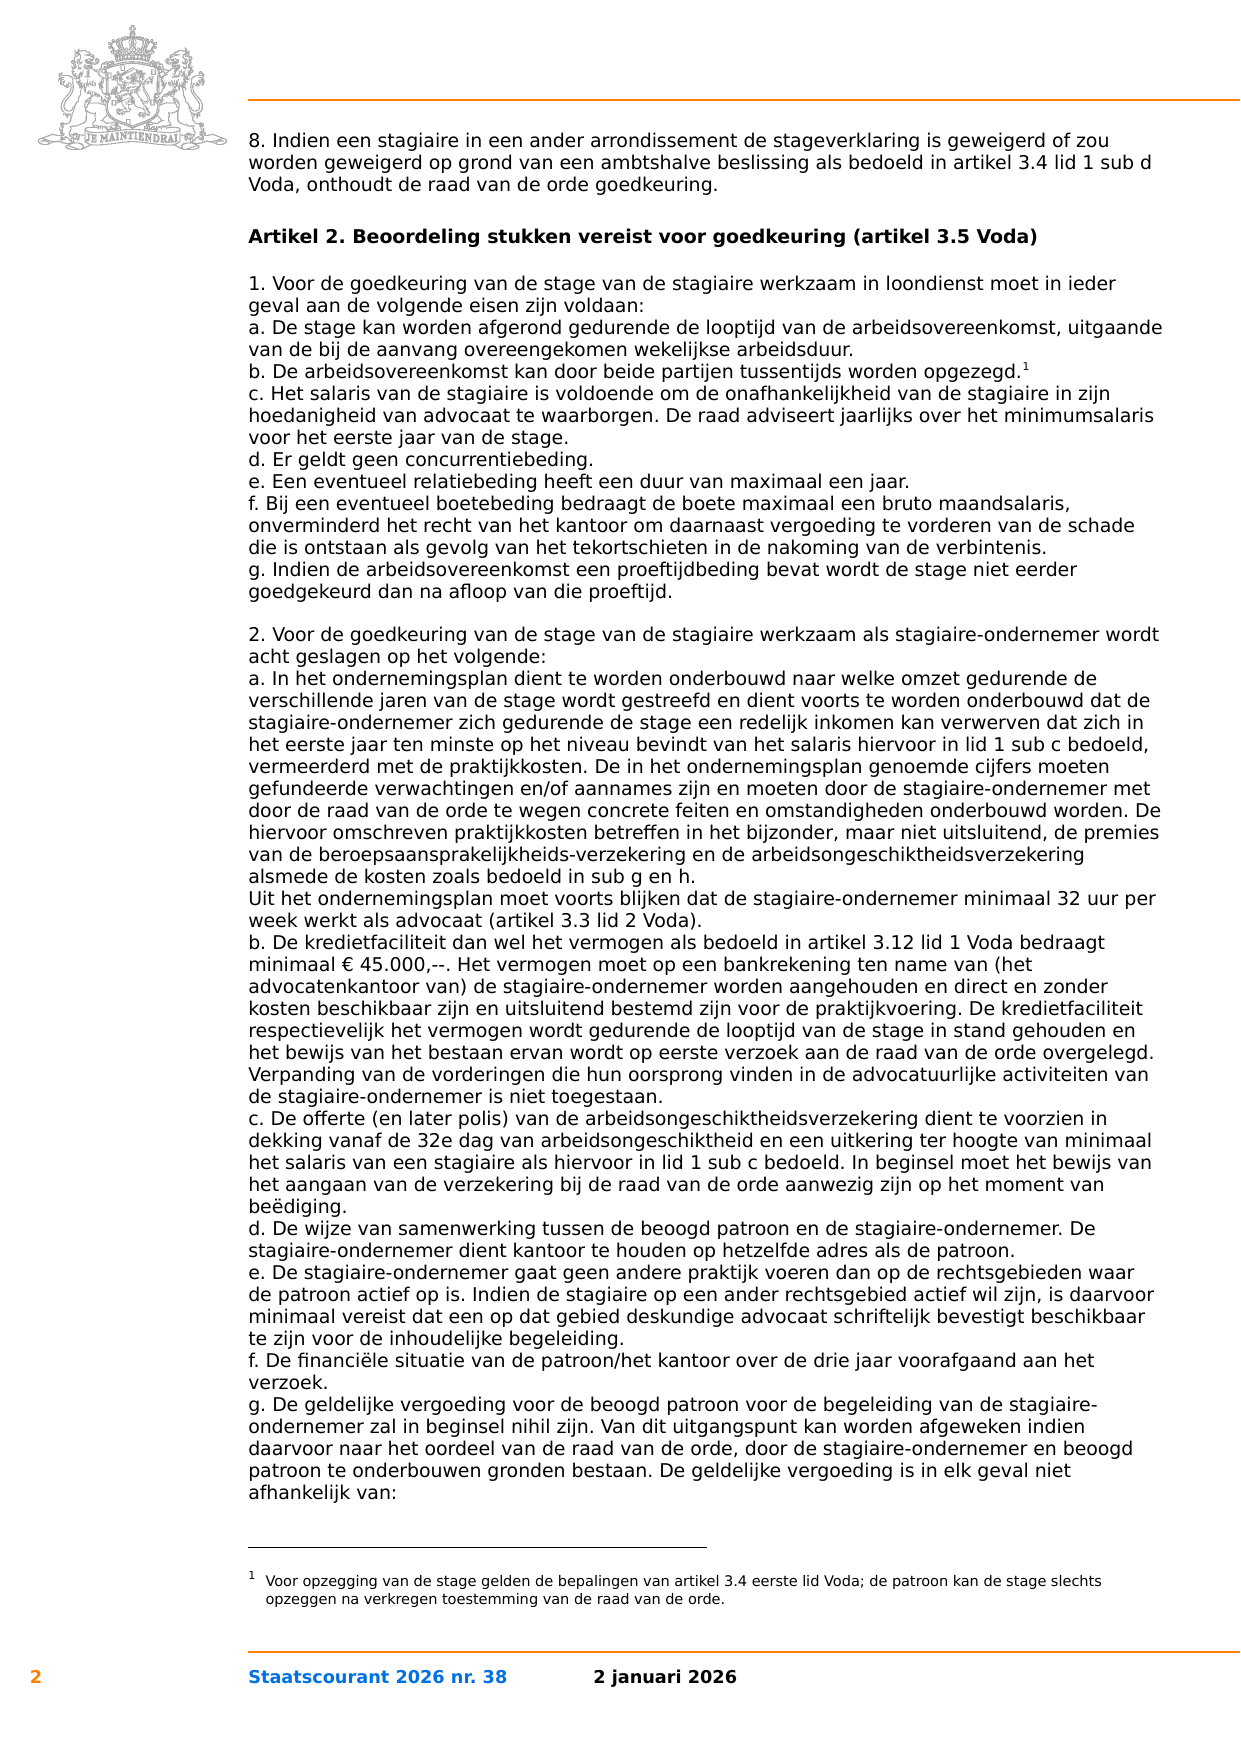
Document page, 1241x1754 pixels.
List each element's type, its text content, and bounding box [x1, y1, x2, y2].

text Uit het ondernemingsplan moet voorts blijken dat de stagiaire-ondernemer minimaal 32 uur per week werkt als advocaat (artikel 3.3 lid 2 Voda). [248, 888, 1163, 932]
text b. De arbeidsovereenkomst kan door beide partijen tussentijds worden opgezegd. [248, 361, 1163, 383]
text c. De offerte (en later polis) van de arbeidsongeschiktheidsverzekering dient te voorzien in dekking vanaf de 32e dag van arbeidsongeschiktheid en een uitkering ter hoogte van minimaal het salaris van een stagiaire als hiervoor in lid 1 sub c bedoeld. In beginsel moet het bewijs van het aangaan van de verzekering bij de raad van de orde aanwezig zijn op het moment van beëdiging. [248, 1108, 1163, 1218]
text a. De stage kan worden afgerond gedurende de looptijd van de arbeidsovereenkomst, uitgaande van de bij de aanvang overeengekomen wekelijkse arbeidsduur. [248, 317, 1163, 361]
text a. In het ondernemingsplan dient te worden onderbouwd naar welke omzet gedurende de verschillende jaren van de stage wordt gestreefd en dient voorts te worden onderbouwd dat de stagiaire-ondernemer zich gedurende de stage een redelijk inkomen kan verwerven dat zich in het eerste jaar ten minste op het niveau bevindt van het salaris hiervoor in lid 1 sub c bedoeld, vermeerderd met de praktijkkosten. De in het ondernemingsplan genoemde cijfers moeten gefundeerde verwachtingen en/of aannames zijn en moeten door de stagiaire-ondernemer met door de raad van de orde te wegen concrete feiten en omstandigheden onderbouwd worden. De hiervoor omschreven praktijkkosten betreffen in het bijzonder, maar niet uitsluitend, de premies van de beroepsaansprakelijkheids-verzekering en de arbeidsongeschiktheidsverzekering alsmede de kosten zoals bedoeld in sub g en h. [248, 668, 1163, 888]
text e. Een eventueel relatiebeding heeft een duur van maximaal een jaar. [248, 471, 1163, 493]
text 2. Voor de goedkeuring van de stage van de stagiaire werkzaam als stagiaire-ondernemer wordt acht geslagen op het volgende: [248, 624, 1163, 668]
text d. De wijze van samenwerking tussen de beoogd patroon en de stagiaire-ondernemer. De stagiaire-ondernemer dient kantoor te houden op hetzelfde adres als de patroon. [248, 1218, 1163, 1262]
text b. De kredietfaciliteit dan wel het vermogen als bedoeld in artikel 3.12 lid 1 Voda bedraagt minimaal € 45.000,--. Het vermogen moet op een bankrekening ten name van (het advocatenkantoor van) de stagiaire-ondernemer worden aangehouden en direct en zonder kosten beschikbaar zijn en uitsluitend bestemd zijn voor de praktijkvoering. De kredietfaciliteit respectievelijk het vermogen wordt gedurende de looptijd van de stage in stand gehouden en het bewijs van het bestaan ervan wordt op eerste verzoek aan de raad van de orde overgelegd. Verpanding van de vorderingen die hun oorsprong vinden in de advocatuurlijke activiteiten van de stagiaire-ondernemer is niet toegestaan. [248, 932, 1163, 1108]
text e. De stagiaire-ondernemer gaat geen andere praktijk voeren dan op de rechtsgebieden waar de patroon actief op is. Indien de stagiaire op een ander rechtsgebied actief wil zijn, is daarvoor minimaal vereist dat een op dat gebied deskundige advocaat schriftelijk bevestigt beschikbaar te zijn voor de inhoudelijke begeleiding. [248, 1262, 1163, 1350]
text f. De financiële situatie van de patroon/het kantoor over de drie jaar voorafgaand aan het verzoek. [248, 1350, 1163, 1394]
subtitle Artikel 2. Beoordeling stukken vereist voor goedkeuring (artikel 3.5 Voda) [248, 226, 1163, 248]
text f. Bij een eventueel boetebeding bedraagt de boete maximaal een bruto maandsalaris, onverminderd het recht van het kantoor om daarnaast vergoeding te vorderen van de schade die is ontstaan als gevolg van het tekortschieten in de nakoming van de verbintenis. [248, 493, 1163, 558]
text 1. Voor de goedkeuring van de stage van de stagiaire werkzaam in loondienst moet in ieder geval aan de volgende eisen zijn voldaan: [248, 273, 1163, 317]
text 8. Indien een stagiaire in een ander arrondissement de stageverklaring is geweigerd of zou worden geweigerd op grond van een ambtshalve beslissing als bedoeld in artikel 3.4 lid 1 sub d Voda, onthoudt de raad van de orde goedkeuring. [248, 130, 1163, 196]
text Voor opzegging van de stage gelden de bepalingen van artikel 3.4 eerste lid Voda; de patroon kan de stage slechts opzeggen na verkregen toestemming van de raad van de orde. [248, 1569, 1163, 1608]
picture [38, 25, 227, 150]
text c. Het salaris van de stagiaire is voldoende om de onafhankelijkheid van de stagiaire in zijn hoedanigheid van advocaat te waarborgen. De raad adviseert jaarlijks over het minimumsalaris voor het eerste jaar van de stage. [248, 383, 1163, 449]
text g. Indien de arbeidsovereenkomst een proeftijdbeding bevat wordt de stage niet eerder goedgekeurd dan na afloop van die proeftijd. [248, 558, 1163, 602]
text g. De geldelijke vergoeding voor de beoogd patroon voor de begeleiding van de stagiaire-ondernemer zal in beginsel nihil zijn. Van dit uitgangspunt kan worden afgeweken indien daarvoor naar het oordeel van de raad van de orde, door de stagiaire-ondernemer en beoogd patroon te onderbouwen gronden bestaan. De geldelijke vergoeding is in elk geval niet afhankelijk van: [248, 1394, 1163, 1503]
text d. Er geldt geen concurrentiebeding. [248, 449, 1163, 471]
